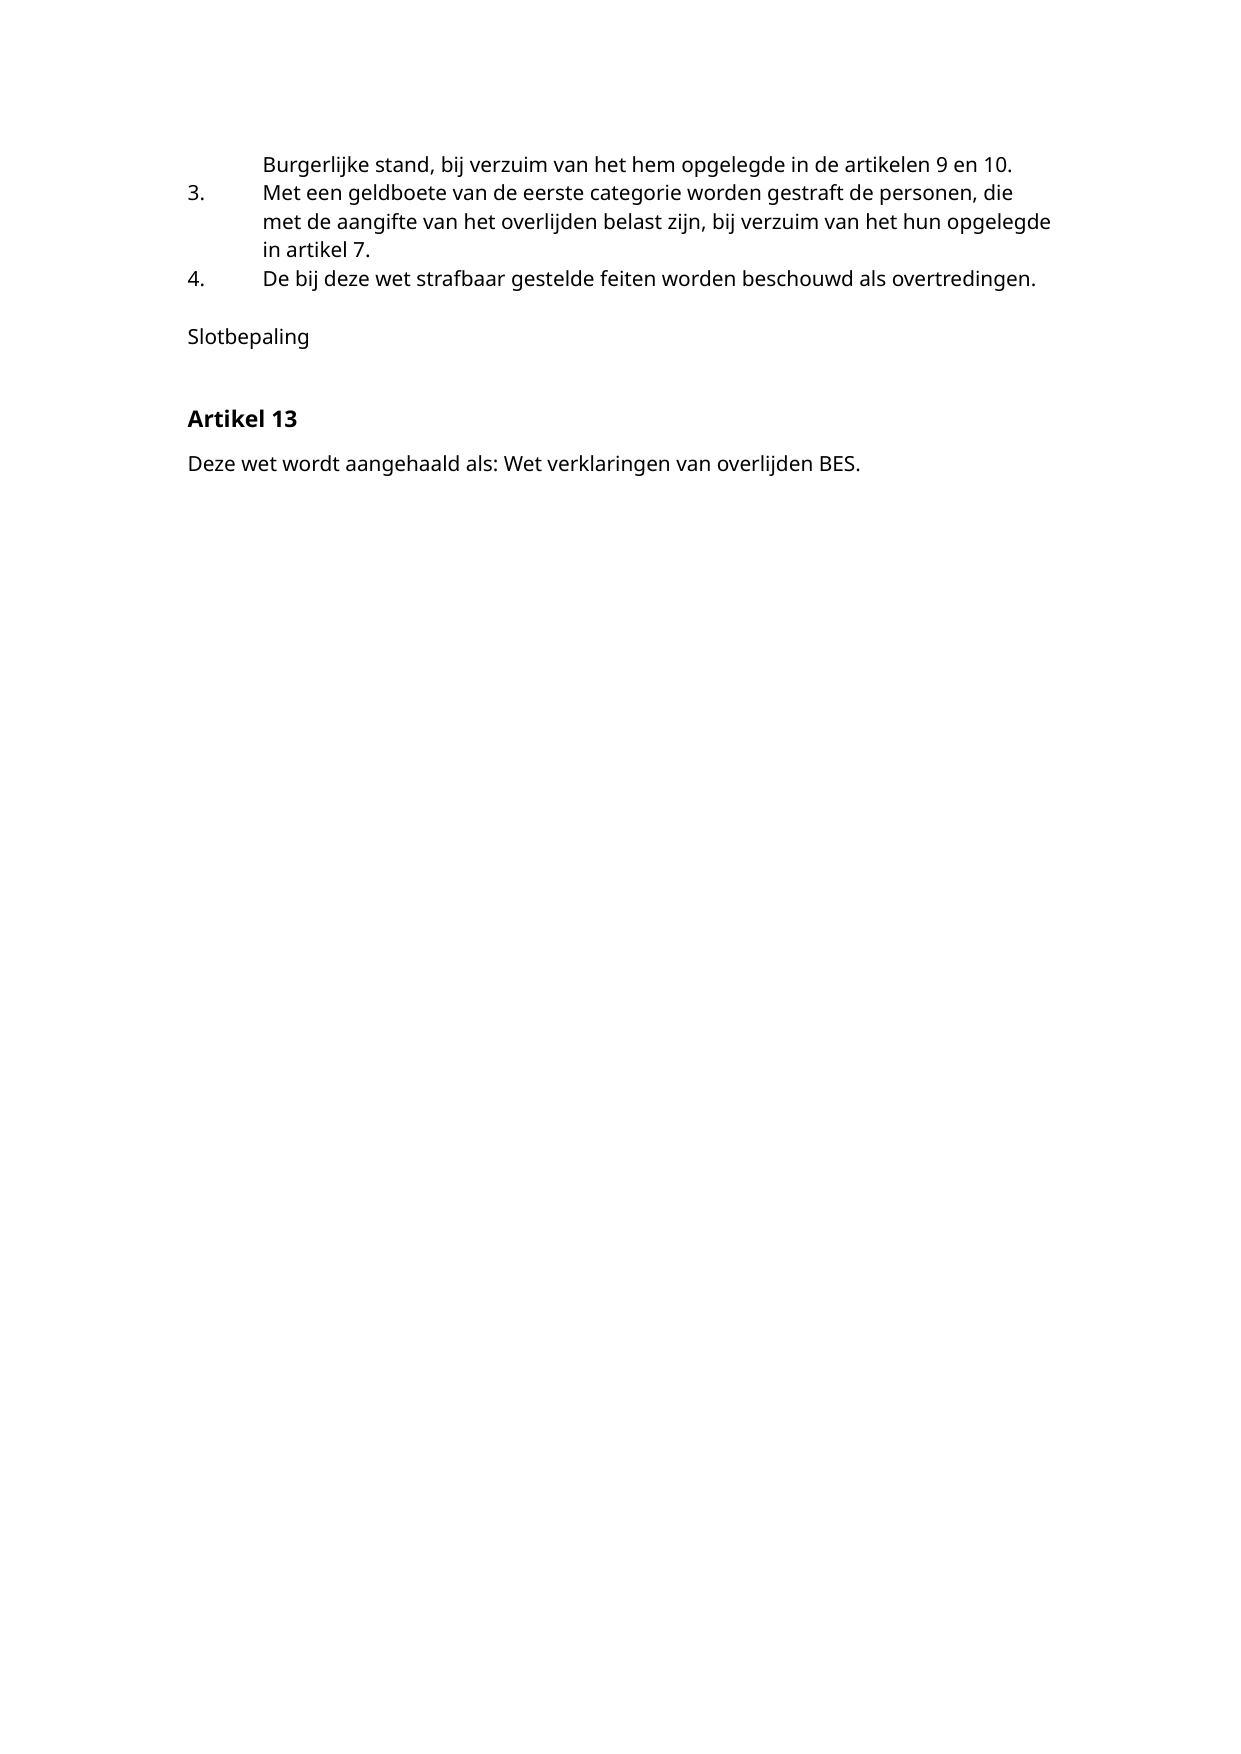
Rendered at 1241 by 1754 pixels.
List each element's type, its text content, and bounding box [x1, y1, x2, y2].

list De bij deze wet strafbaar gestelde feiten worden beschouwd als overtredingen. [187, 264, 1053, 292]
subtitle Slotbepaling [187, 322, 1053, 351]
list Burgerlijke stand, bij verzuim van het hem opgelegde in de artikelen 9 en 10. [187, 150, 1053, 178]
text Deze wet wordt aangehaald als: Wet verklaringen van overlijden BES. [187, 449, 1053, 478]
subtitle Artikel 13 [187, 403, 1053, 434]
list Met een geldboete van de eerste categorie worden gestraft de personen, die met de aangifte van het overlijden belast zijn, bij verzuim van het hun opgelegde in artikel 7. [187, 178, 1053, 264]
